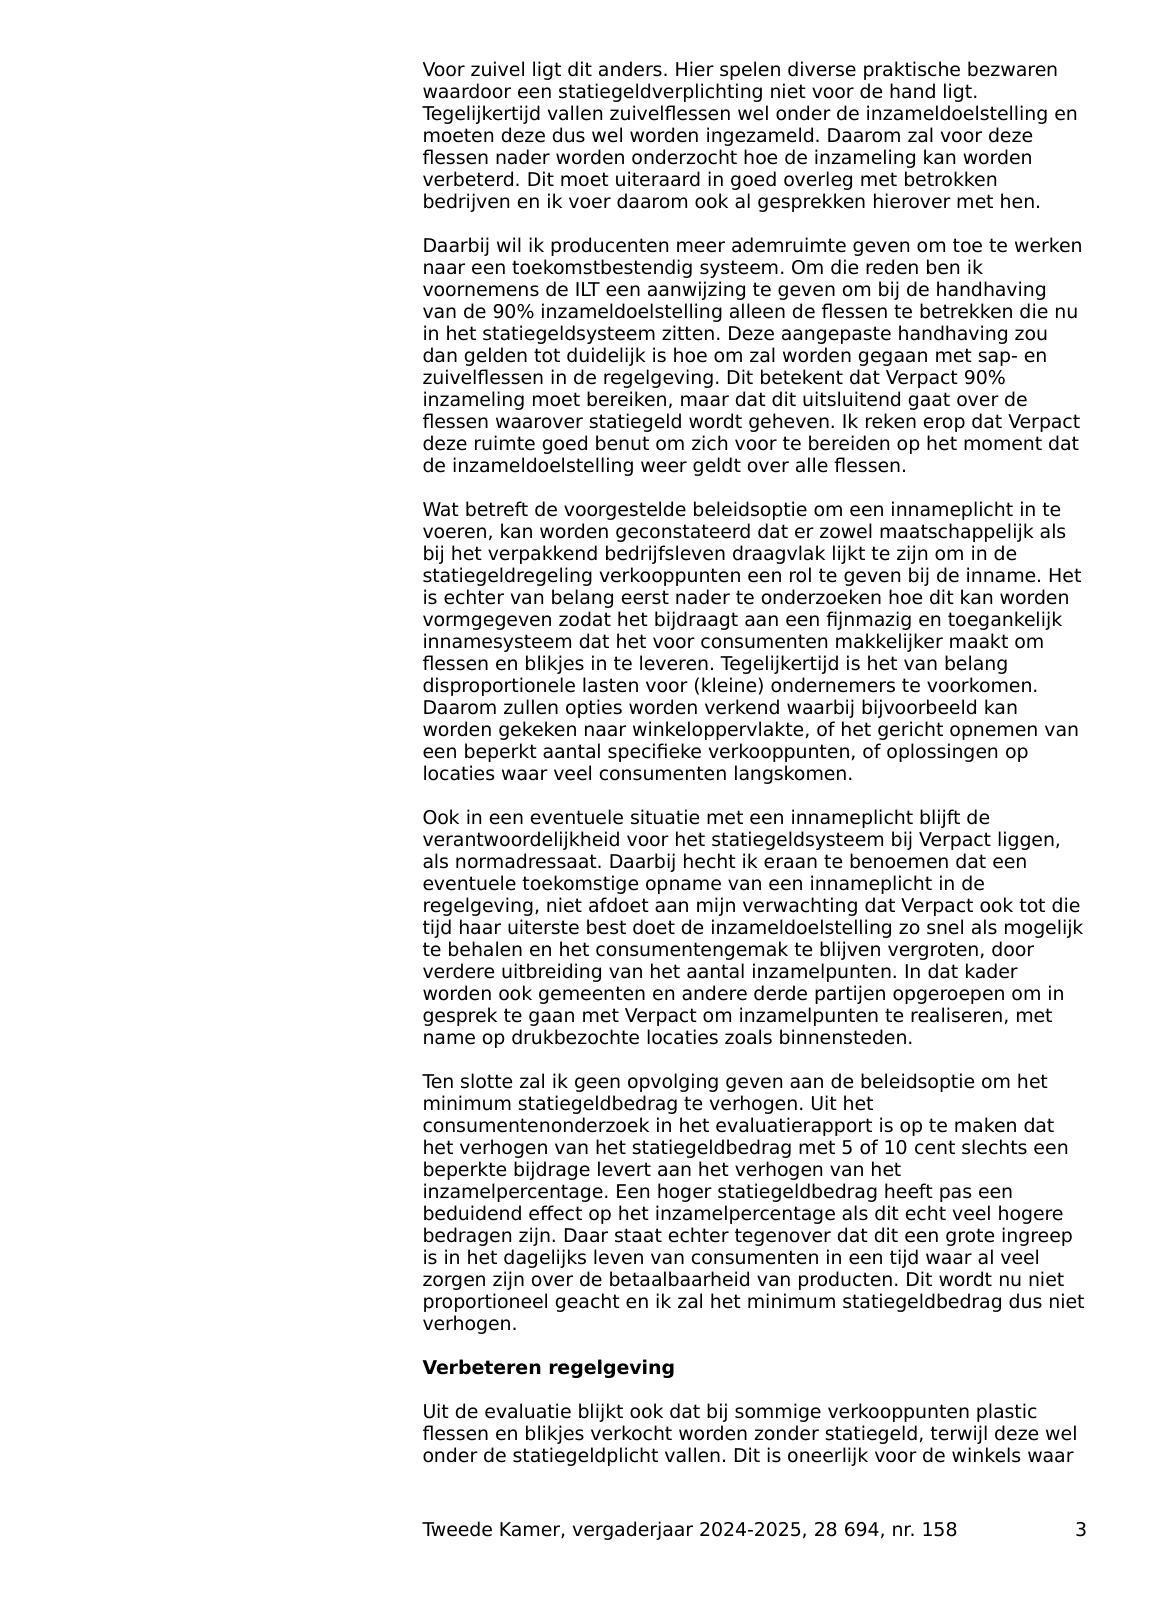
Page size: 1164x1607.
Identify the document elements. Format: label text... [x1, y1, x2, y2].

text Ten slotte zal ik geen opvolging geven aan de beleidsoptie om het minimum statiegeldbedrag te verhogen. Uit het consumentenonderzoek in het evaluatierapport is op te maken dat het verhogen van het statiegeldbedrag met 5 of 10 cent slechts een beperkte bijdrage levert aan het verhogen van het inzamelpercentage. Een hoger statiegeldbedrag heeft pas een beduidend effect op het inzamelpercentage als dit echt veel hogere bedragen zijn. Daar staat echter tegenover dat dit een grote ingreep is in het dagelijks leven van consumenten in een tijd waar al veel zorgen zijn over de betaalbaarheid van producten. Dit wordt nu niet proportioneel geacht en ik zal het minimum statiegeldbedrag dus niet verhogen. [422, 1071, 1087, 1335]
text Wat betreft de voorgestelde beleidsoptie om een innameplicht in te voeren, kan worden geconstateerd dat er zowel maatschappelijk als bij het verpakkend bedrijfsleven draagvlak lijkt te zijn om in de statiegeldregeling verkooppunten een rol te geven bij de inname. Het is echter van belang eerst nader te onderzoeken hoe dit kan worden vormgegeven zodat het bijdraagt aan een fijnmazig en toegankelijk innamesysteem dat het voor consumenten makkelijker maakt om flessen en blikjes in te leveren. Tegelijkertijd is het van belang disproportionele lasten voor (kleine) ondernemers te voorkomen. Daarom zullen opties worden verkend waarbij bijvoorbeeld kan worden gekeken naar winkeloppervlakte, of het gericht opnemen van een beperkt aantal specifieke verkooppunten, of oplossingen op locaties waar veel consumenten langskomen. [422, 499, 1087, 785]
text Uit de evaluatie blijkt ook dat bij sommige verkooppunten plastic flessen en blikjes verkocht worden zonder statiegeld, terwijl deze wel onder de statiegeldplicht vallen. Dit is oneerlijk voor de winkels waar [422, 1401, 1087, 1467]
text Voor zuivel ligt dit anders. Hier spelen diverse praktische bezwaren waardoor een statiegeldverplichting niet voor de hand ligt. Tegelijkertijd vallen zuivelflessen wel onder de inzameldoelstelling en moeten deze dus wel worden ingezameld. Daarom zal voor deze flessen nader worden onderzocht hoe de inzameling kan worden verbeterd. Dit moet uiteraard in goed overleg met betrokken bedrijven en ik voer daarom ook al gesprekken hierover met hen. [422, 59, 1087, 213]
text Daarbij wil ik producenten meer ademruimte geven om toe te werken naar een toekomstbestendig systeem. Om die reden ben ik voornemens de ILT een aanwijzing te geven om bij de handhaving van de 90% inzameldoelstelling alleen de flessen te betrekken die nu in het statiegeldsysteem zitten. Deze aangepaste handhaving zou dan gelden tot duidelijk is hoe om zal worden gegaan met sap- en zuivelflessen in de regelgeving. Dit betekent dat Verpact 90% inzameling moet bereiken, maar dat dit uitsluitend gaat over de flessen waarover statiegeld wordt geheven. Ik reken erop dat Verpact deze ruimte goed benut om zich voor te bereiden op het moment dat de inzameldoelstelling weer geldt over alle flessen. [422, 235, 1087, 477]
text Ook in een eventuele situatie met een innameplicht blijft de verantwoordelijkheid voor het statiegeldsysteem bij Verpact liggen, als normadressaat. Daarbij hecht ik eraan te benoemen dat een eventuele toekomstige opname van een innameplicht in de regelgeving, niet afdoet aan mijn verwachting dat Verpact ook tot die tijd haar uiterste best doet de inzameldoelstelling zo snel als mogelijk te behalen en het consumentengemak te blijven vergroten, door verdere uitbreiding van het aantal inzamelpunten. In dat kader worden ook gemeenten en andere derde partijen opgeroepen om in gesprek te gaan met Verpact om inzamelpunten te realiseren, met name op drukbezochte locaties zoals binnensteden. [422, 807, 1087, 1049]
subtitle Verbeteren regelgeving [422, 1357, 1087, 1379]
